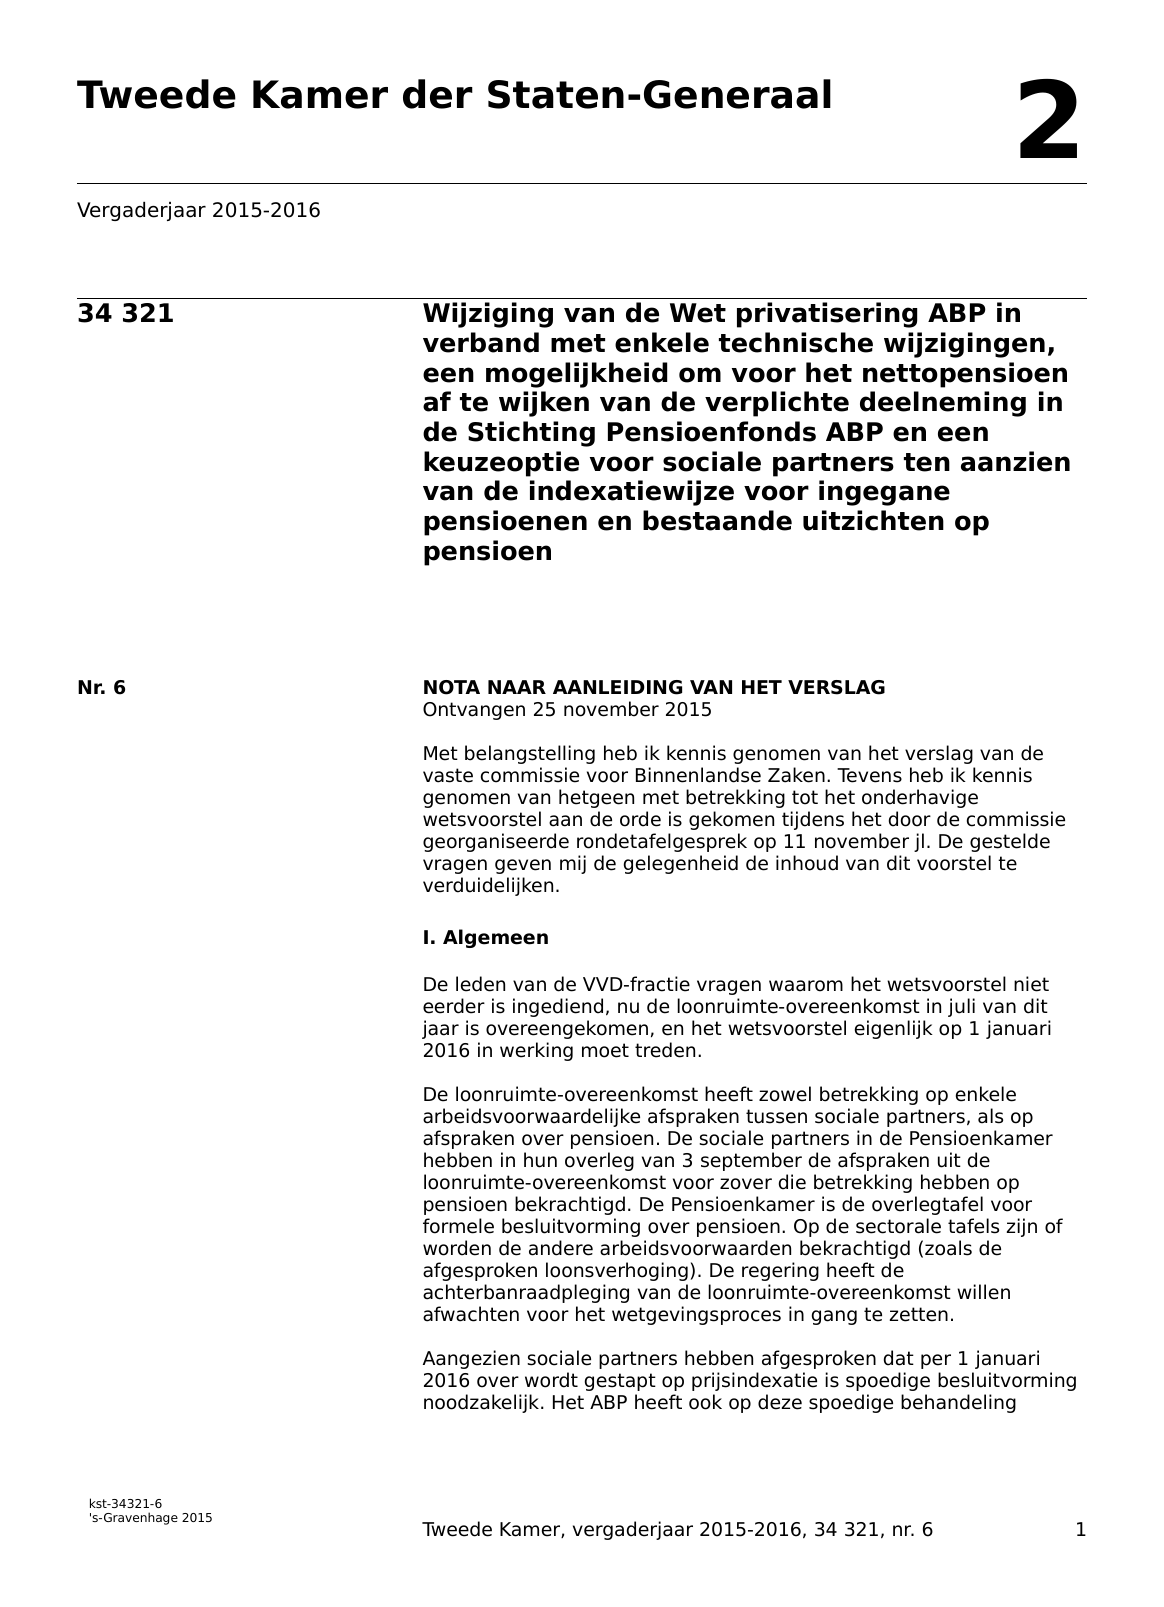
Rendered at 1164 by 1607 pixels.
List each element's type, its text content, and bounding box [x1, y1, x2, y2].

subtitle 34 321 Wijziging van de Wet privatisering ABP in verband met enkele technische wijzigingen, een mogelijkheid om voor het nettopensioen af te wijken van de verplichte deelneming in de Stichting Pensioenfonds ABP en een keuzeoptie voor sociale partners ten aanzien van de indexatiewijze voor ingegane pensioenen en bestaande uitzichten op pensioen [77, 299, 1087, 566]
text Met belangstelling heb ik kennis genomen van het verslag van de vaste commissie voor Binnenlandse Zaken. Tevens heb ik kennis genomen van hetgeen met betrekking tot het onderhavige wetsvoorstel aan de orde is gekomen tijdens het door de commissie georganiseerde rondetafelgesprek op 11 november jl. De gestelde vragen geven mij de gelegenheid de inhoud van dit voorstel te verduidelijken. [422, 743, 1087, 897]
text 's-Gravenhage 2015 [88, 1511, 323, 1525]
table_header 2 [886, 59, 1087, 183]
table_cell Vergaderjaar 2015-2016 [77, 184, 1087, 298]
text kst-34321-6 [88, 1497, 323, 1511]
text Ontvangen 25 november 2015 [422, 699, 1087, 721]
text De loonruimte-overeenkomst heeft zowel betrekking op enkele arbeidsvoorwaardelijke afspraken tussen sociale partners, als op afspraken over pensioen. De sociale partners in de Pensioenkamer hebben in hun overleg van 3 september de afspraken uit de loonruimte-overeenkomst voor zover die betrekking hebben op pensioen bekrachtigd. De Pensioenkamer is de overlegtafel voor formele besluitvorming over pensioen. Op de sectorale tafels zijn of worden de andere arbeidsvoorwaarden bekrachtigd (zoals de afgesproken loonsverhoging). De regering heeft de achterbanraadpleging van de loonruimte-overeenkomst willen afwachten voor het wetgevingsproces in gang te zetten. [422, 1084, 1087, 1326]
subtitle Nr. 6 NOTA NAAR AANLEIDING VAN HET VERSLAG [77, 677, 1087, 699]
table_header Tweede Kamer der Staten-Generaal [77, 59, 886, 183]
text Aangezien sociale partners hebben afgesproken dat per 1 januari 2016 over wordt gestapt op prijsindexatie is spoedige besluitvorming noodzakelijk. Het ABP heeft ook op deze spoedige behandeling [422, 1348, 1087, 1414]
subtitle I. Algemeen [422, 927, 1087, 949]
text De leden van de VVD-fractie vragen waarom het wetsvoorstel niet eerder is ingediend, nu de loonruimte-overeenkomst in juli van dit jaar is overeengekomen, en het wetsvoorstel eigenlijk op 1 januari 2016 in werking moet treden. [422, 974, 1087, 1062]
